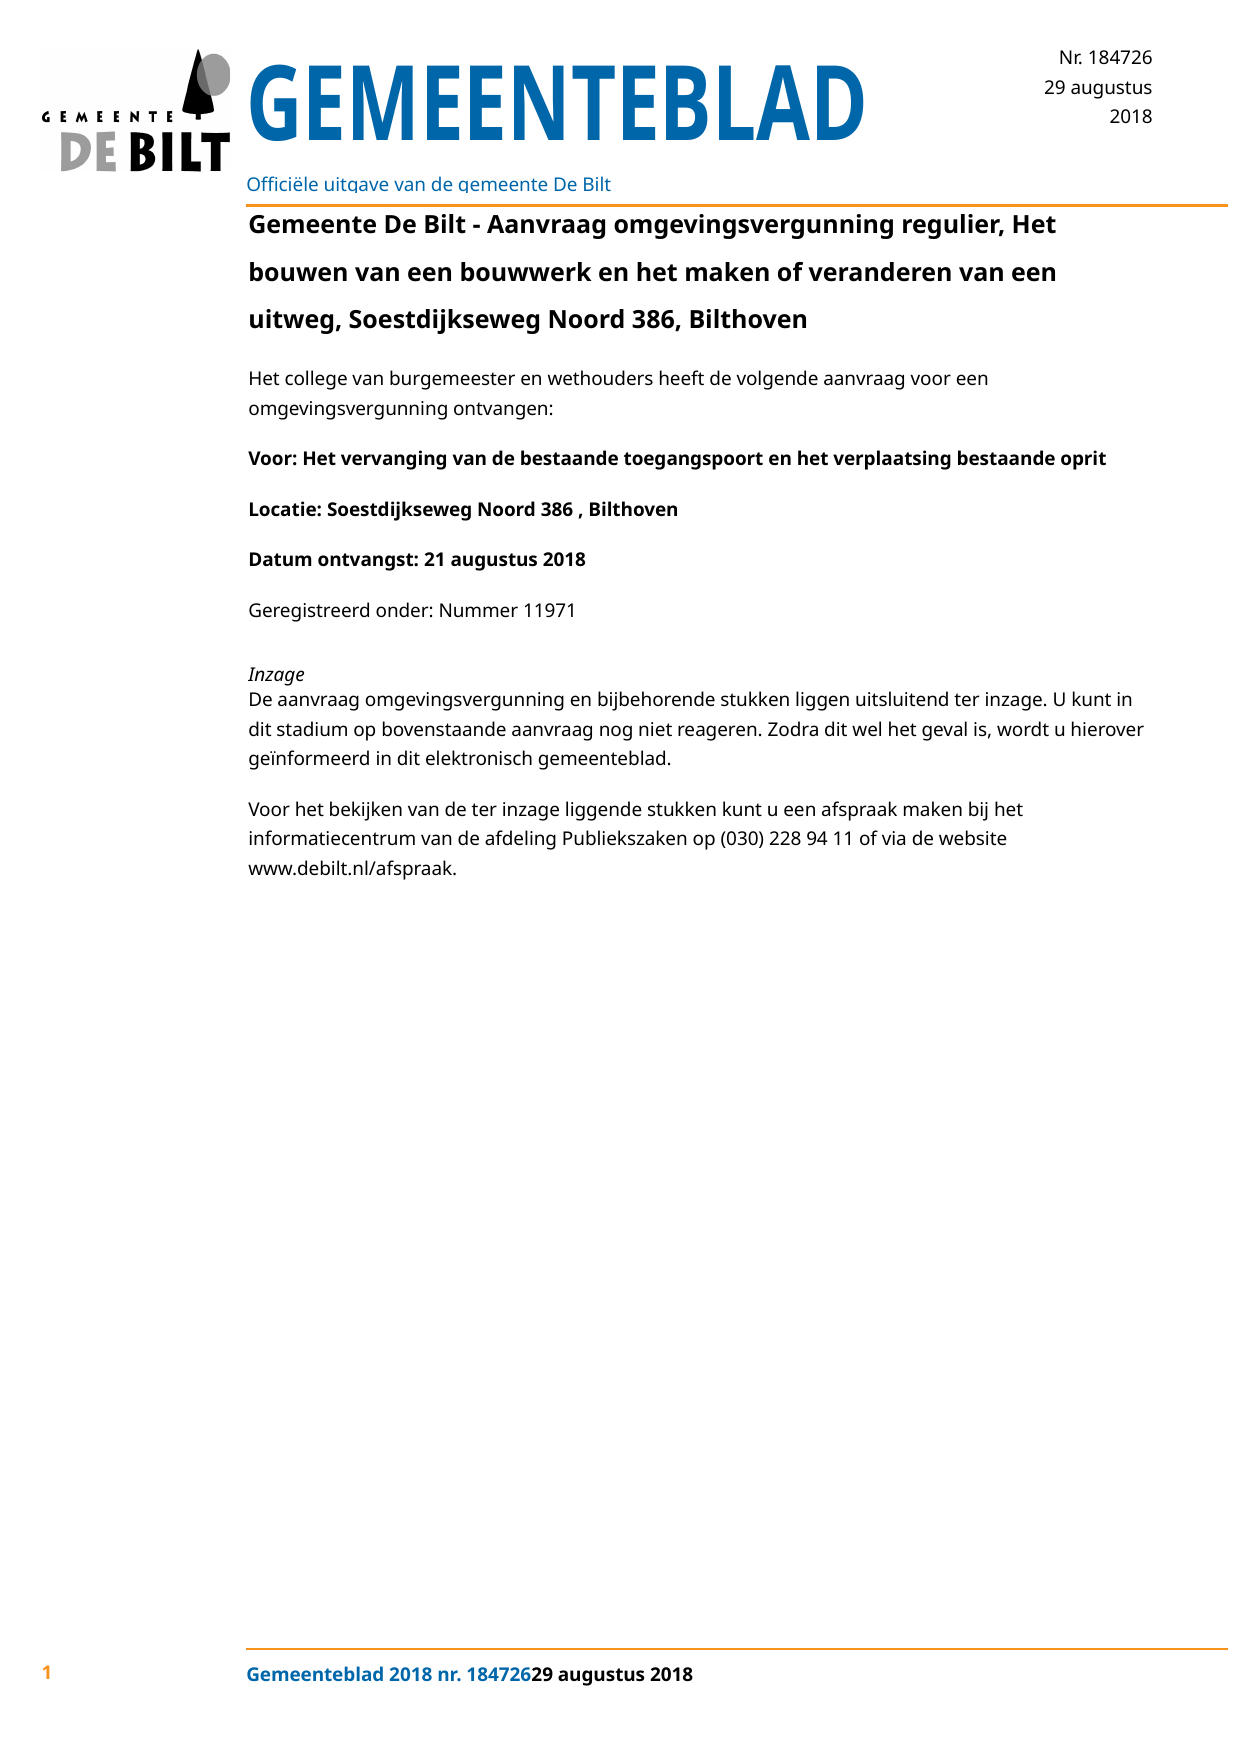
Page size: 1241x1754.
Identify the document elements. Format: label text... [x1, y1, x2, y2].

picture [41, 47, 231, 172]
text Voor: Het vervanging van de bestaande toegangspoort en het verplaatsing bestaande oprit [248, 446, 1152, 471]
text Inzage [248, 661, 1152, 686]
text Locatie: Soestdijkseweg Noord 386 , Bilthoven [248, 496, 1152, 522]
text Het college van burgemeester en wethouders heeft de volgende aanvraag voor een omgevingsvergunning ontvangen: [248, 366, 1152, 421]
text Geregistreerd onder: Nummer 11971 [248, 597, 1152, 622]
text Datum ontvangst: 21 augustus 2018 [248, 546, 1152, 572]
text Gemeente De Bilt - Aanvraag omgevingsvergunning regulier, Het bouwen van een bouwwerk en het maken of veranderen van een uitweg, Soestdijkseweg Noord 386, Bilthoven [248, 207, 1152, 336]
text De aanvraag omgevingsvergunning en bijbehorende stukken liggen uitsluitend ter inzage. U kunt in dit stadium op bovenstaande aanvraag nog niet reageren. Zodra dit wel het geval is, wordt u hierover geïnformeerd in dit elektronisch gemeenteblad. [248, 686, 1152, 771]
text Voor het bekijken van de ter inzage liggende stukken kunt u een afspraak maken bij het informatiecentrum van de afdeling Publiekszaken op (030) 228 94 11 of via de website www.debilt.nl/afspraak. [248, 796, 1152, 881]
